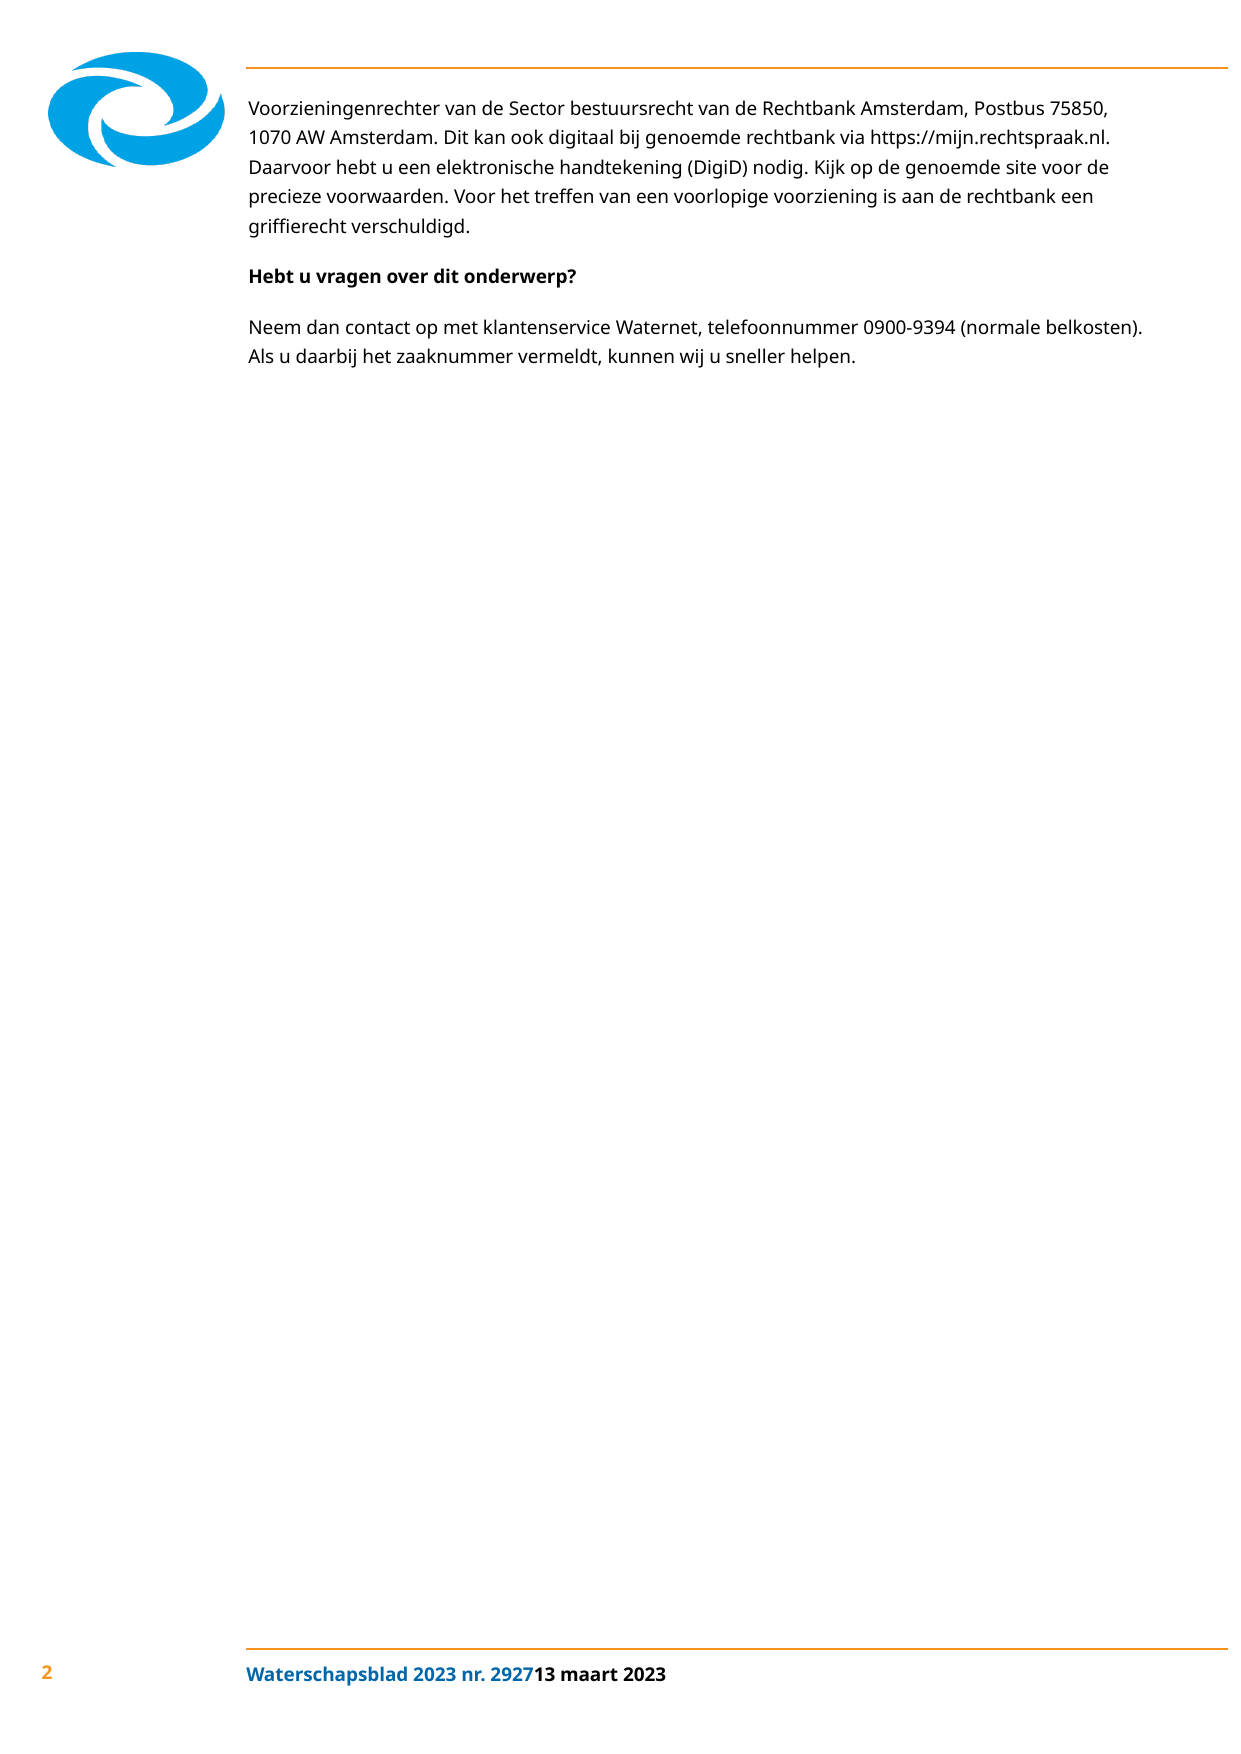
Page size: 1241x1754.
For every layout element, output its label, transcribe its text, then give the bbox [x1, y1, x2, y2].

text Voorzieningenrechter van de Sector bestuursrecht van de Rechtbank Amsterdam, Postbus 75850, 1070 AW Amsterdam. Dit kan ook digitaal bij genoemde rechtbank via https://mijn.rechtspraak.nl. Daarvoor hebt u een elektronische handtekening (DigiD) nodig. Kijk op de genoemde site voor de precieze voorwaarden. Voor het treffen van een voorlopige voorziening is aan de rechtbank een griffierecht verschuldigd. [248, 95, 1152, 239]
text Hebt u vragen over dit onderwerp? [248, 263, 1152, 289]
picture [41, 47, 231, 172]
text Neem dan contact op met klantenservice Waternet, telefoonnummer 0900-9394 (normale belkosten). Als u daarbij het zaaknummer vermeldt, kunnen wij u sneller helpen. [248, 314, 1152, 369]
